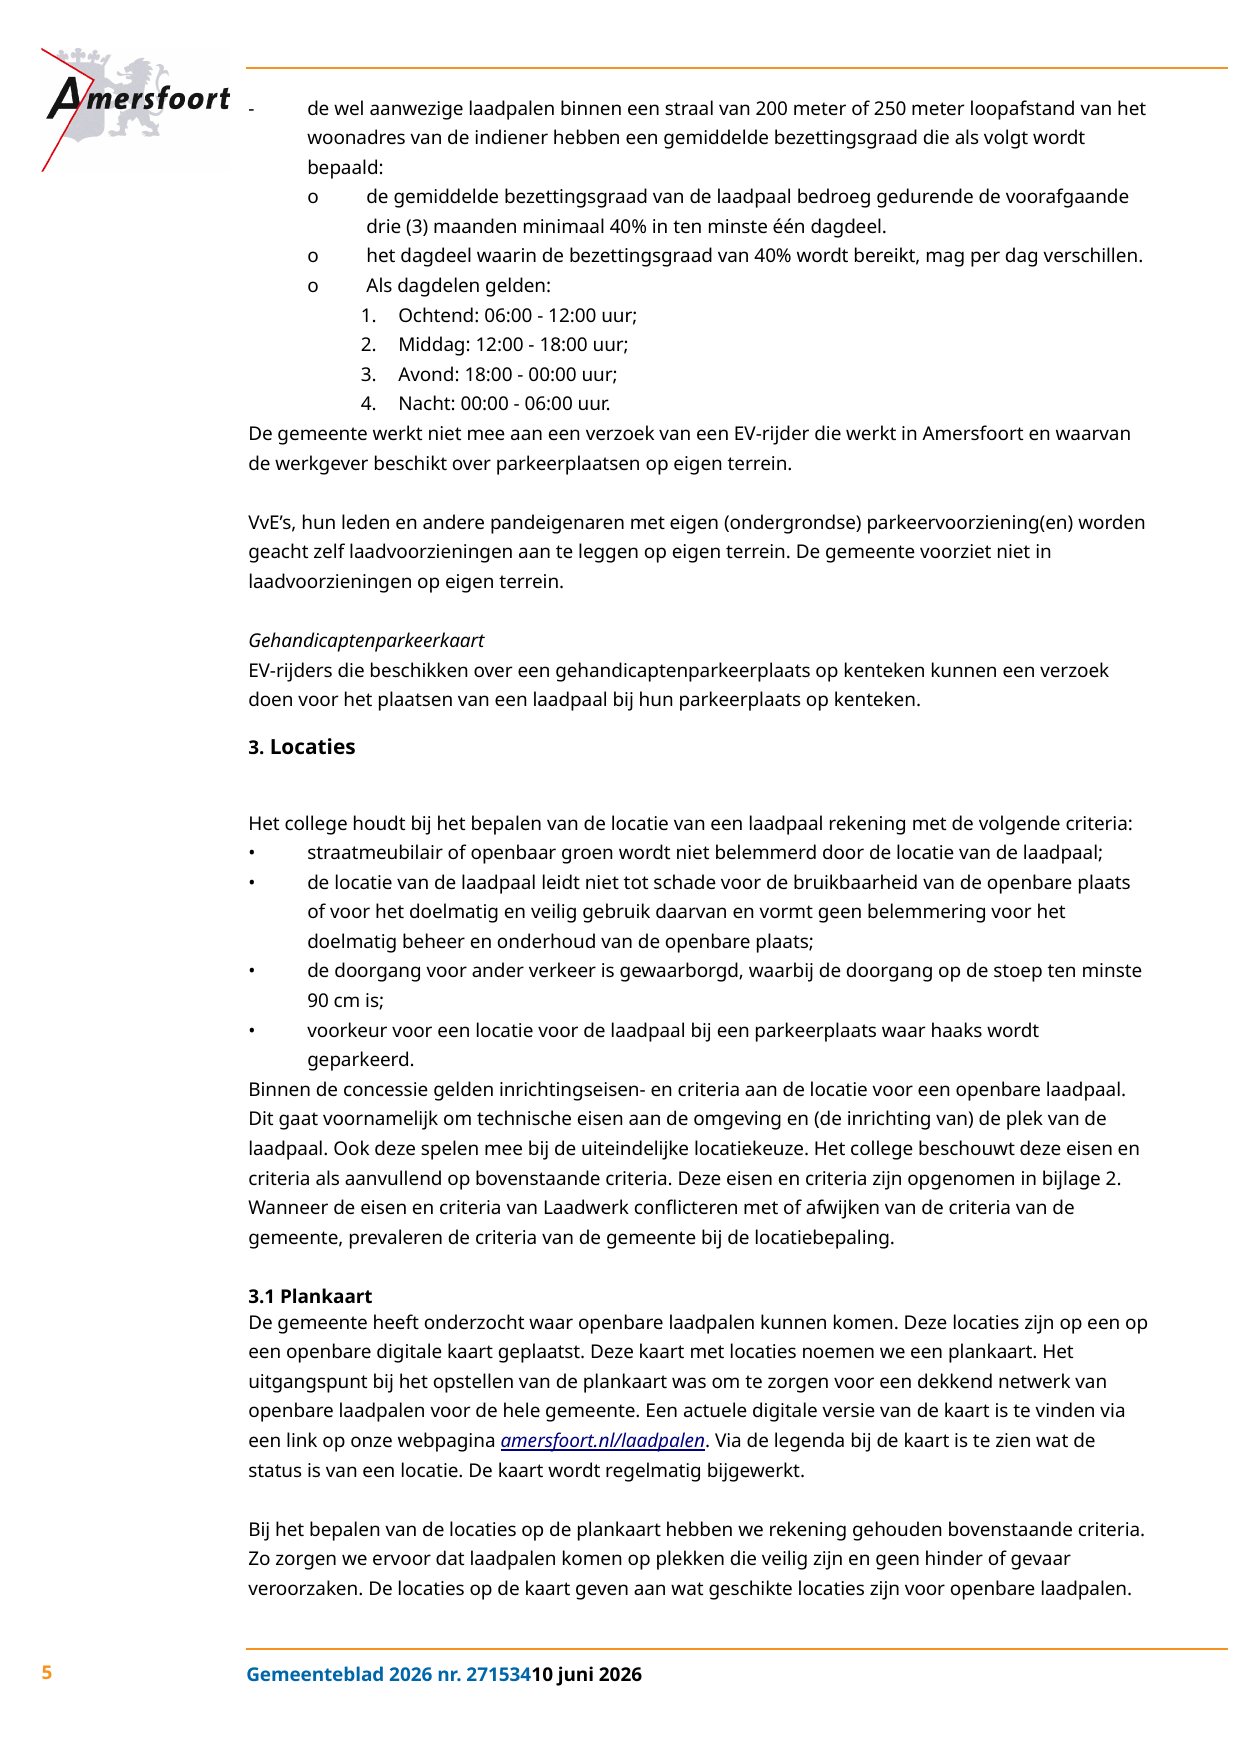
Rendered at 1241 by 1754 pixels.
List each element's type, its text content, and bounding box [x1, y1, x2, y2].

text De gemeente werkt niet mee aan een verzoek van een EV-rijder die werkt in Amersfoort en waarvan de werkgever beschikt over parkeerplaatsen op eigen terrein. [248, 420, 1152, 476]
text 3.1 Plankaart [248, 1283, 1152, 1309]
list voorkeur voor een locatie voor de laadpaal bij een parkeerplaats waar haaks wordt geparkeerd. [248, 1017, 1152, 1072]
list de doorgang voor ander verkeer is gewaarborgd, waarbij de doorgang op de stoep ten minste 90 cm is; [248, 958, 1152, 1013]
list Als dagdelen gelden: [307, 272, 1152, 298]
list Nacht: 00:00 - 06:00 uur. [361, 391, 1152, 416]
list het dagdeel waarin de bezettingsgraad van 40% wordt bereikt, mag per dag verschillen. [307, 243, 1152, 268]
text Het college houdt bij het bepalen van de locatie van een laadpaal rekening met de volgende criteria: [248, 810, 1152, 836]
list straatmeubilair of openbaar groen wordt niet belemmerd door de locatie van de laadpaal; [248, 839, 1152, 865]
list de locatie van de laadpaal leidt niet tot schade voor de bruikbaarheid van de openbare plaats of voor het doelmatig en veilig gebruik daarvan en vormt geen belemmering voor het doelmatig beheer en onderhoud van de openbare plaats; [248, 869, 1152, 954]
list Ochtend: 06:00 - 12:00 uur; [361, 302, 1152, 328]
text VvE’s, hun leden en andere pandeigenaren met eigen (ondergrondse) parkeervoorziening(en) worden geacht zelf laadvoorzieningen aan te leggen op eigen terrein. De gemeente voorziet niet in laadvoorzieningen op eigen terrein. [248, 509, 1152, 594]
list Middag: 12:00 - 18:00 uur; [361, 331, 1152, 357]
list de wel aanwezige laadpalen binnen een straal van 200 meter of 250 meter loopafstand van het woonadres van de indiener hebben een gemiddelde bezettingsgraad die als volgt wordt bepaald: [248, 95, 1152, 180]
text Binnen de concessie gelden inrichtingseisen- en criteria aan de locatie voor een openbare laadpaal. Dit gaat voornamelijk om technische eisen aan de omgeving en (de inrichting van) de plek van de laadpaal. Ook deze spelen mee bij de uiteindelijke locatiekeuze. Het college beschouwt deze eisen en criteria als aanvullend op bovenstaande criteria. Deze eisen en criteria zijn opgenomen in bijlage 2. Wanneer de eisen en criteria van Laadwerk conflicteren met of afwijken van de criteria van de gemeente, prevaleren de criteria van de gemeente bij de locatiebepaling. [248, 1076, 1152, 1250]
text Bij het bepalen van de locaties op de plankaart hebben we rekening gehouden bovenstaande criteria. Zo zorgen we ervoor dat laadpalen komen op plekken die veilig zijn en geen hinder of gevaar veroorzaken. De locaties op de kaart geven aan wat geschikte locaties zijn voor openbare laadpalen. [248, 1516, 1152, 1601]
text De gemeente heeft onderzocht waar openbare laadpalen kunnen komen. Deze locaties zijn op een op een openbare digitale kaart geplaatst. Deze kaart met locaties noemen we een plankaart. Het uitgangspunt bij het opstellen van de plankaart was om te zorgen voor een dekkend netwerk van openbare laadpalen voor de hele gemeente. Een actuele digitale versie van de kaart is te vinden via een link op onze webpagina amersfoort.nl/laadpalen. Via de legenda bij de kaart is te zien wat de status is van een locatie. De kaart wordt regelmatig bijgewerkt. [248, 1309, 1152, 1482]
text EV-rijders die beschikken over een gehandicaptenparkeerplaats op kenteken kunnen een verzoek doen voor het plaatsen van een laadpaal bij hun parkeerplaats op kenteken. [248, 657, 1152, 712]
text 3. Locaties [248, 732, 1152, 761]
text Gehandicaptenparkeerkaart [248, 627, 1152, 653]
list de gemiddelde bezettingsgraad van de laadpaal bedroeg gedurende de voorafgaande drie (3) maanden minimaal 40% in ten minste één dagdeel. [307, 183, 1152, 239]
picture [41, 47, 231, 172]
list Avond: 18:00 - 00:00 uur; [361, 361, 1152, 387]
